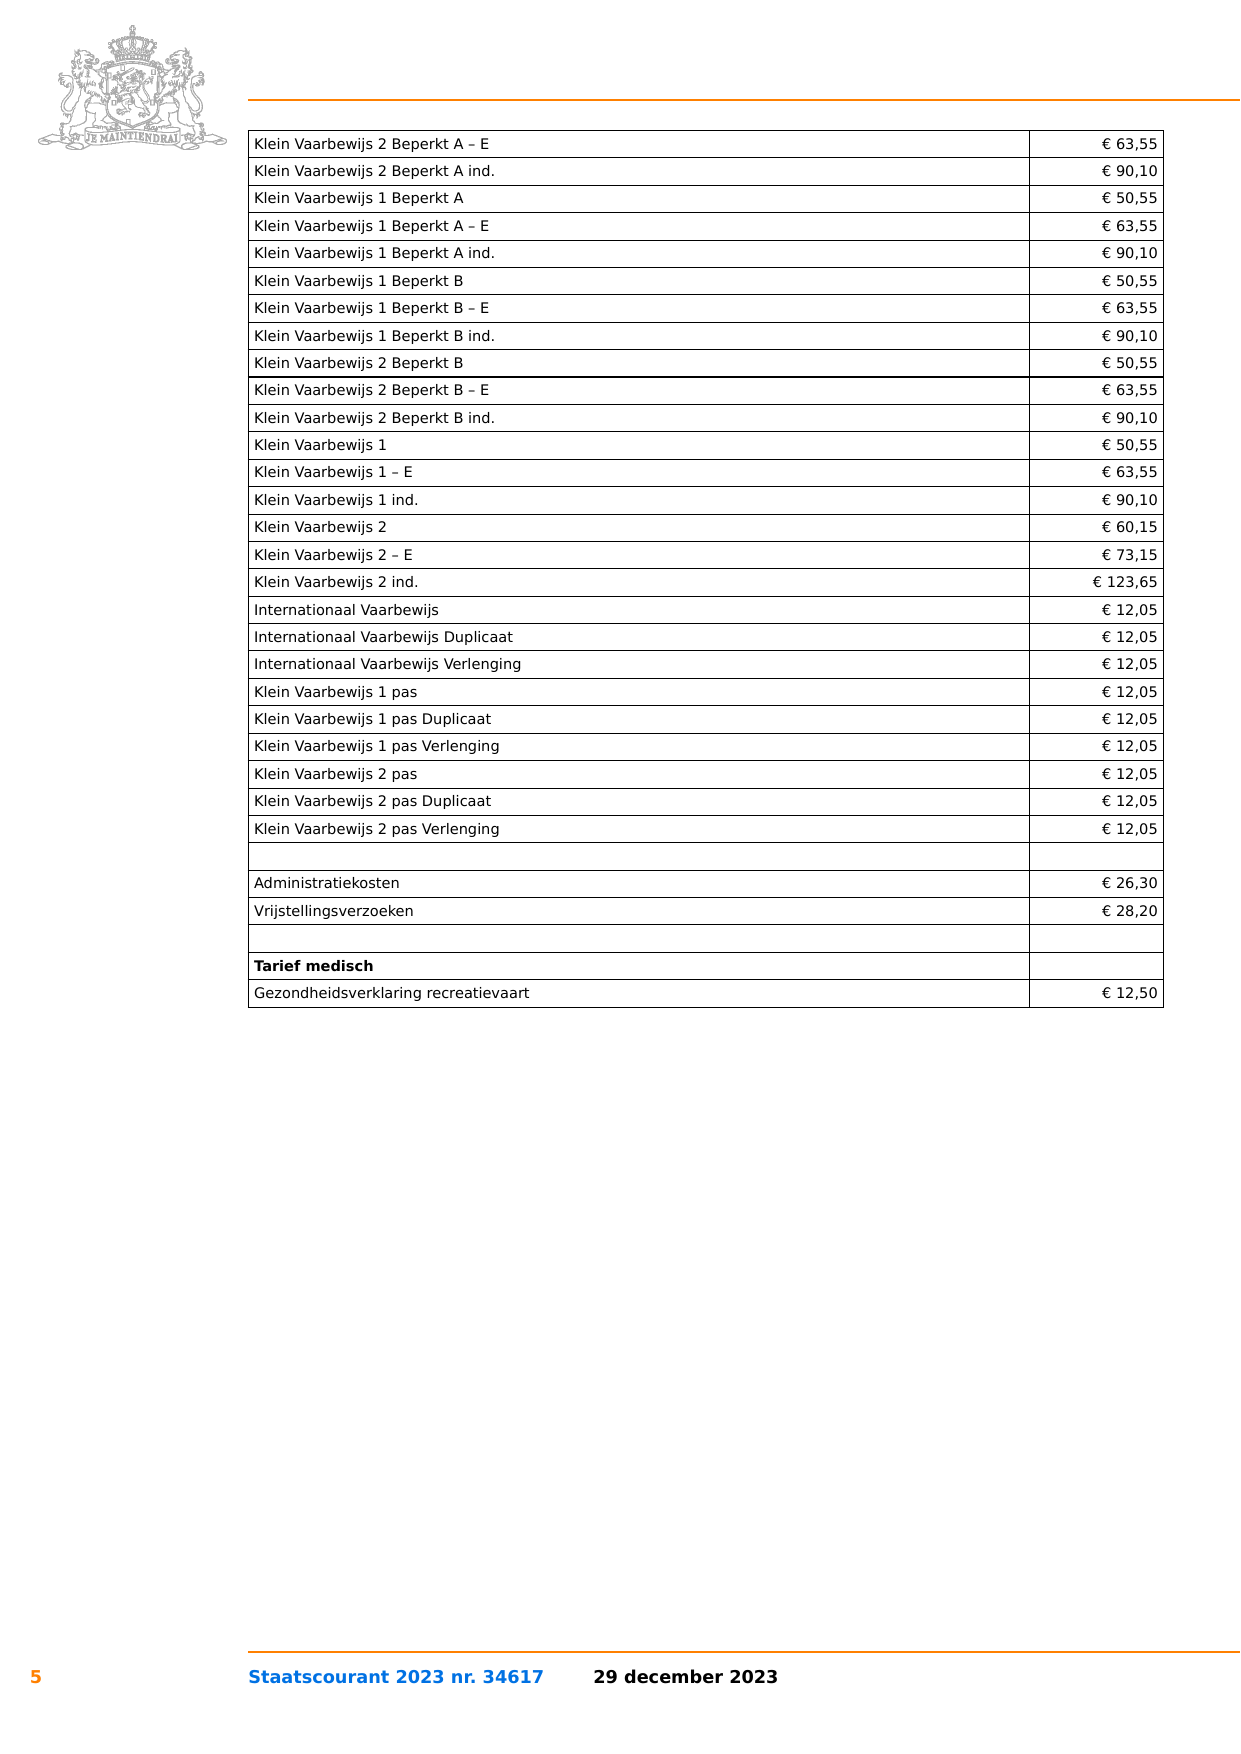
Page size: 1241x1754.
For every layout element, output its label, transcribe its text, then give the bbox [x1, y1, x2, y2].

table_cell Internationaal Vaarbewijs Duplicaat [249, 624, 1029, 650]
table_cell € 90,10 [1030, 405, 1163, 431]
table_cell [1030, 925, 1163, 952]
table_cell € 12,05 [1030, 624, 1163, 650]
table_cell [249, 925, 1029, 952]
table_cell Klein Vaarbewijs 2 ind. [249, 569, 1029, 596]
table_cell € 60,15 [1030, 515, 1163, 541]
table_cell Administratiekosten [249, 871, 1029, 897]
table_cell Klein Vaarbewijs 1 pas Duplicaat [249, 706, 1029, 733]
table_cell Klein Vaarbewijs 2 Beperkt A – E [249, 131, 1029, 157]
table_cell Klein Vaarbewijs 1 Beperkt A ind. [249, 241, 1029, 267]
table_cell € 90,10 [1030, 158, 1163, 185]
table_cell Internationaal Vaarbewijs Verlenging [249, 651, 1029, 678]
table_cell Klein Vaarbewijs 1 Beperkt A – E [249, 213, 1029, 239]
table_cell € 63,55 [1030, 460, 1163, 486]
table_cell Klein Vaarbewijs 2 [249, 515, 1029, 541]
table_cell Klein Vaarbewijs 1 Beperkt B ind. [249, 323, 1029, 349]
table_cell € 90,10 [1030, 241, 1163, 267]
table_cell Klein Vaarbewijs 2 Beperkt B ind. [249, 405, 1029, 431]
table_cell Klein Vaarbewijs 2 – E [249, 542, 1029, 568]
table_cell € 12,05 [1030, 761, 1163, 787]
table_cell € 28,20 [1030, 898, 1163, 924]
table_cell Klein Vaarbewijs 2 Beperkt B – E [249, 378, 1029, 404]
table_cell Klein Vaarbewijs 2 Beperkt A ind. [249, 158, 1029, 185]
table_cell € 50,55 [1030, 350, 1163, 376]
table_cell Klein Vaarbewijs 1 ind. [249, 487, 1029, 513]
table_cell € 12,05 [1030, 651, 1163, 678]
table_cell € 123,65 [1030, 569, 1163, 596]
table_cell € 12,05 [1030, 597, 1163, 623]
table_cell € 63,55 [1030, 213, 1163, 239]
table_cell € 50,55 [1030, 432, 1163, 459]
table_cell € 50,55 [1030, 268, 1163, 294]
table_cell € 26,30 [1030, 871, 1163, 897]
table_cell Klein Vaarbewijs 1 pas Verlenging [249, 734, 1029, 760]
table_cell Klein Vaarbewijs 1 Beperkt B – E [249, 295, 1029, 322]
table_cell Klein Vaarbewijs 1 Beperkt A [249, 186, 1029, 212]
table_cell € 63,55 [1030, 131, 1163, 157]
table_cell [1030, 953, 1163, 979]
table_cell € 90,10 [1030, 323, 1163, 349]
table_cell € 12,05 [1030, 706, 1163, 733]
table_cell € 90,10 [1030, 487, 1163, 513]
table_cell Klein Vaarbewijs 1 [249, 432, 1029, 459]
table_cell € 73,15 [1030, 542, 1163, 568]
table_cell Tarief medisch [249, 953, 1029, 979]
table_cell € 50,55 [1030, 186, 1163, 212]
table_cell € 12,05 [1030, 679, 1163, 705]
table_cell Gezondheidsverklaring recreatievaart [249, 980, 1029, 1007]
table_cell Internationaal Vaarbewijs [249, 597, 1029, 623]
table_cell € 12,50 [1030, 980, 1163, 1007]
table_cell Klein Vaarbewijs 2 pas Verlenging [249, 816, 1029, 842]
table_cell Klein Vaarbewijs 2 pas [249, 761, 1029, 787]
table_cell Vrijstellingsverzoeken [249, 898, 1029, 924]
table_cell € 63,55 [1030, 378, 1163, 404]
picture [38, 25, 227, 150]
table_cell [1030, 843, 1163, 869]
table_cell € 12,05 [1030, 816, 1163, 842]
table_cell [249, 843, 1029, 869]
table_cell € 12,05 [1030, 789, 1163, 815]
table_cell € 63,55 [1030, 295, 1163, 322]
table_cell € 12,05 [1030, 734, 1163, 760]
table_cell Klein Vaarbewijs 1 Beperkt B [249, 268, 1029, 294]
table_cell Klein Vaarbewijs 1 pas [249, 679, 1029, 705]
table_cell Klein Vaarbewijs 2 Beperkt B [249, 350, 1029, 376]
table_cell Klein Vaarbewijs 2 pas Duplicaat [249, 789, 1029, 815]
table_cell Klein Vaarbewijs 1 – E [249, 460, 1029, 486]
